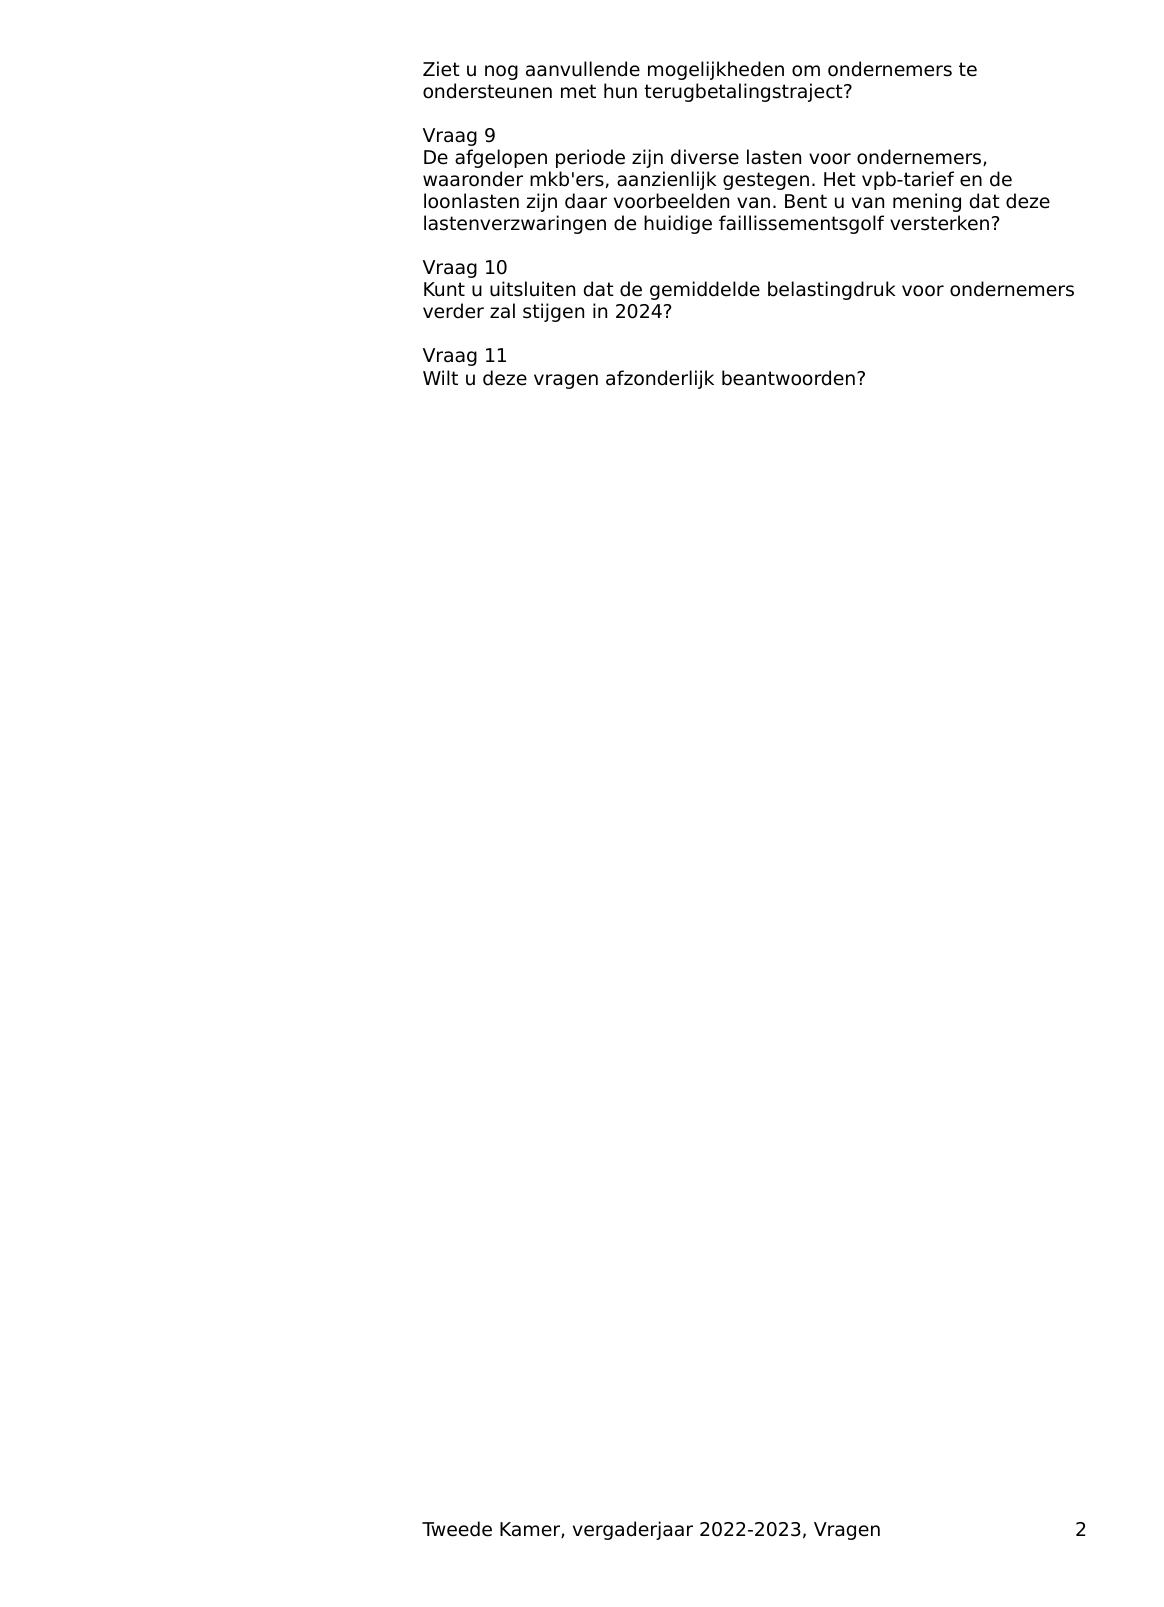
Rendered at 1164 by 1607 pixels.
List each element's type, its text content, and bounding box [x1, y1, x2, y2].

text Vraag 10 [422, 257, 1087, 279]
text Wilt u deze vragen afzonderlijk beantwoorden? [422, 367, 1087, 389]
text Vraag 9 [422, 125, 1087, 147]
text Ziet u nog aanvullende mogelijkheden om ondernemers te ondersteunen met hun terugbetalingstraject? [422, 59, 1087, 103]
text De afgelopen periode zijn diverse lasten voor ondernemers, waaronder mkb'ers, aanzienlijk gestegen. Het vpb-tarief en de loonlasten zijn daar voorbeelden van. Bent u van mening dat deze lastenverzwaringen de huidige faillissementsgolf versterken? [422, 147, 1087, 235]
text Kunt u uitsluiten dat de gemiddelde belastingdruk voor ondernemers verder zal stijgen in 2024? [422, 279, 1087, 323]
text Vraag 11 [422, 345, 1087, 367]
